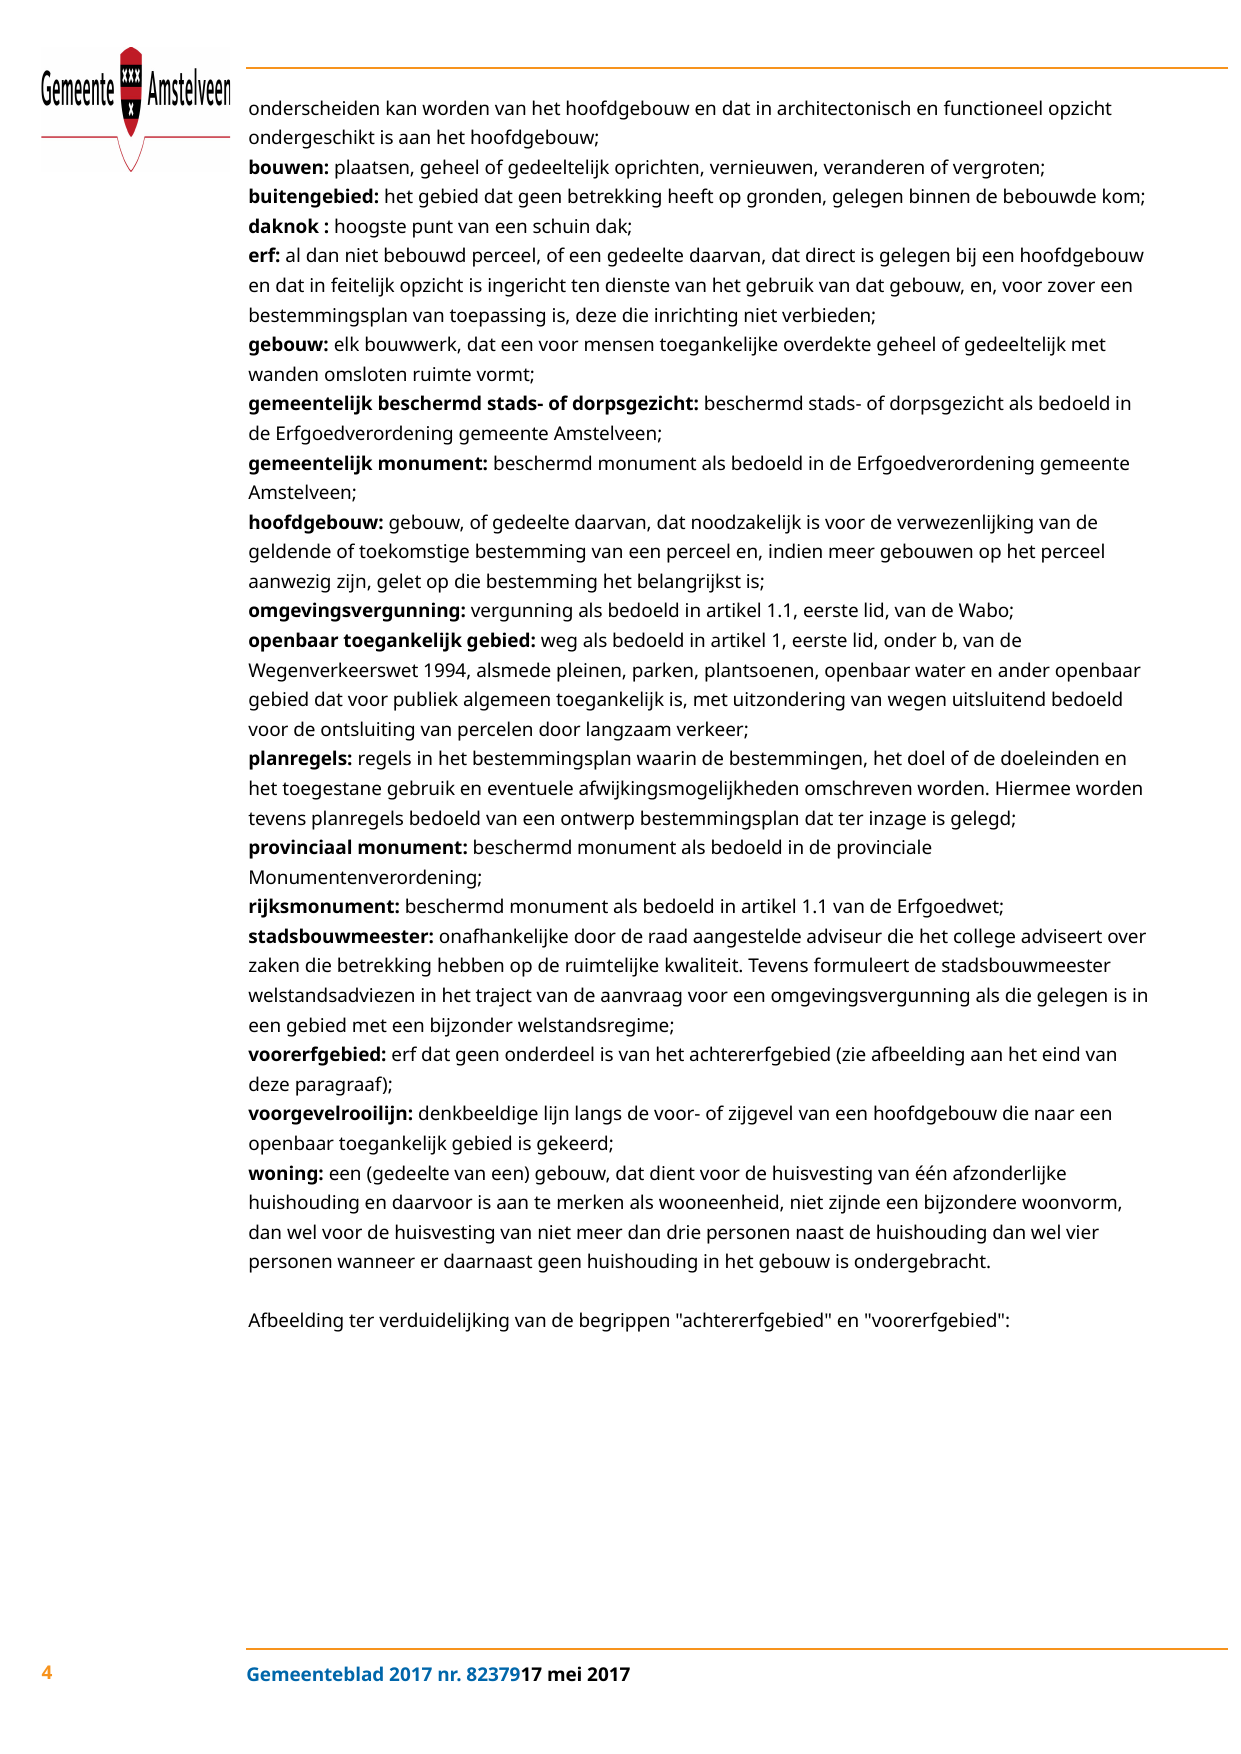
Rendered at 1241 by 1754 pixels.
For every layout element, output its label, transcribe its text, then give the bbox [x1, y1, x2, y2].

text gemeentelijk beschermd stads- of dorpsgezicht: beschermd stads- of dorpsgezicht als bedoeld in de Erfgoedverordening gemeente Amstelveen; [248, 391, 1152, 446]
text hoofdgebouw: gebouw, of gedeelte daarvan, dat noodzakelijk is voor de verwezenlijking van de geldende of toekomstige bestemming van een perceel en, indien meer gebouwen op het perceel aanwezig zijn, gelet op die bestemming het belangrijkst is; [248, 509, 1152, 594]
text erf: al dan niet bebouwd perceel, of een gedeelte daarvan, dat direct is gelegen bij een hoofdgebouw en dat in feitelijk opzicht is ingericht ten dienste van het gebruik van dat gebouw, en, voor zover een bestemmingsplan van toepassing is, deze die inrichting niet verbieden; [248, 243, 1152, 328]
text daknok : hoogste punt van een schuin dak; [248, 213, 1152, 239]
text openbaar toegankelijk gebied: weg als bedoeld in artikel 1, eerste lid, onder b, van de Wegenverkeerswet 1994, alsmede pleinen, parken, plantsoenen, openbaar water en ander openbaar gebied dat voor publiek algemeen toegankelijk is, met uitzondering van wegen uitsluitend bedoeld voor de ontsluiting van percelen door langzaam verkeer; [248, 627, 1152, 742]
text planregels: regels in het bestemmingsplan waarin de bestemmingen, het doel of de doeleinden en het toegestane gebruik en eventuele afwijkingsmogelijkheden omschreven worden. Hiermee worden tevens planregels bedoeld van een ontwerp bestemmingsplan dat ter inzage is gelegd; [248, 746, 1152, 831]
text stadsbouwmeester: onafhankelijke door de raad aangestelde adviseur die het college adviseert over zaken die betrekking hebben op de ruimtelijke kwaliteit. Tevens formuleert de stadsbouwmeester welstandsadviezen in het traject van de aanvraag voor een omgevingsvergunning als die gelegen is in een gebied met een bijzonder welstandsregime; [248, 923, 1152, 1038]
text voorerfgebied: erf dat geen onderdeel is van het achtererfgebied (zie afbeelding aan het eind van deze paragraaf); [248, 1041, 1152, 1097]
text rijksmonument: beschermd monument als bedoeld in artikel 1.1 van de Erfgoedwet; [248, 893, 1152, 919]
text buitengebied: het gebied dat geen betrekking heeft op gronden, gelegen binnen de bebouwde kom; [248, 183, 1152, 209]
text gebouw: elk bouwwerk, dat een voor mensen toegankelijke overdekte geheel of gedeeltelijk met wanden omsloten ruimte vormt; [248, 331, 1152, 387]
text omgevingsvergunning: vergunning als bedoeld in artikel 1.1, eerste lid, van de Wabo; [248, 598, 1152, 623]
text onderscheiden kan worden van het hoofdgebouw en dat in architectonisch en functioneel opzicht ondergeschikt is aan het hoofdgebouw; [248, 95, 1152, 150]
text Afbeelding ter verduidelijking van de begrippen "achtererfgebied" en "voorerfgebied": [248, 1308, 1152, 1333]
text voorgevelrooilijn: denkbeeldige lijn langs de voor- of zijgevel van een hoofdgebouw die naar een openbaar toegankelijk gebied is gekeerd; [248, 1101, 1152, 1156]
text provinciaal monument: beschermd monument als bedoeld in de provinciale Monumentenverordening; [248, 834, 1152, 890]
picture [41, 47, 231, 172]
text gemeentelijk monument: beschermd monument als bedoeld in de Erfgoedverordening gemeente Amstelveen; [248, 450, 1152, 505]
text bouwen: plaatsen, geheel of gedeeltelijk oprichten, vernieuwen, veranderen of vergroten; [248, 154, 1152, 180]
text woning: een (gedeelte van een) gebouw, dat dient voor de huisvesting van één afzonderlijke huishouding en daarvoor is aan te merken als wooneenheid, niet zijnde een bijzondere woonvorm, dan wel voor de huisvesting van niet meer dan drie personen naast de huishouding dan wel vier personen wanneer er daarnaast geen huishouding in het gebouw is ondergebracht. [248, 1160, 1152, 1274]
